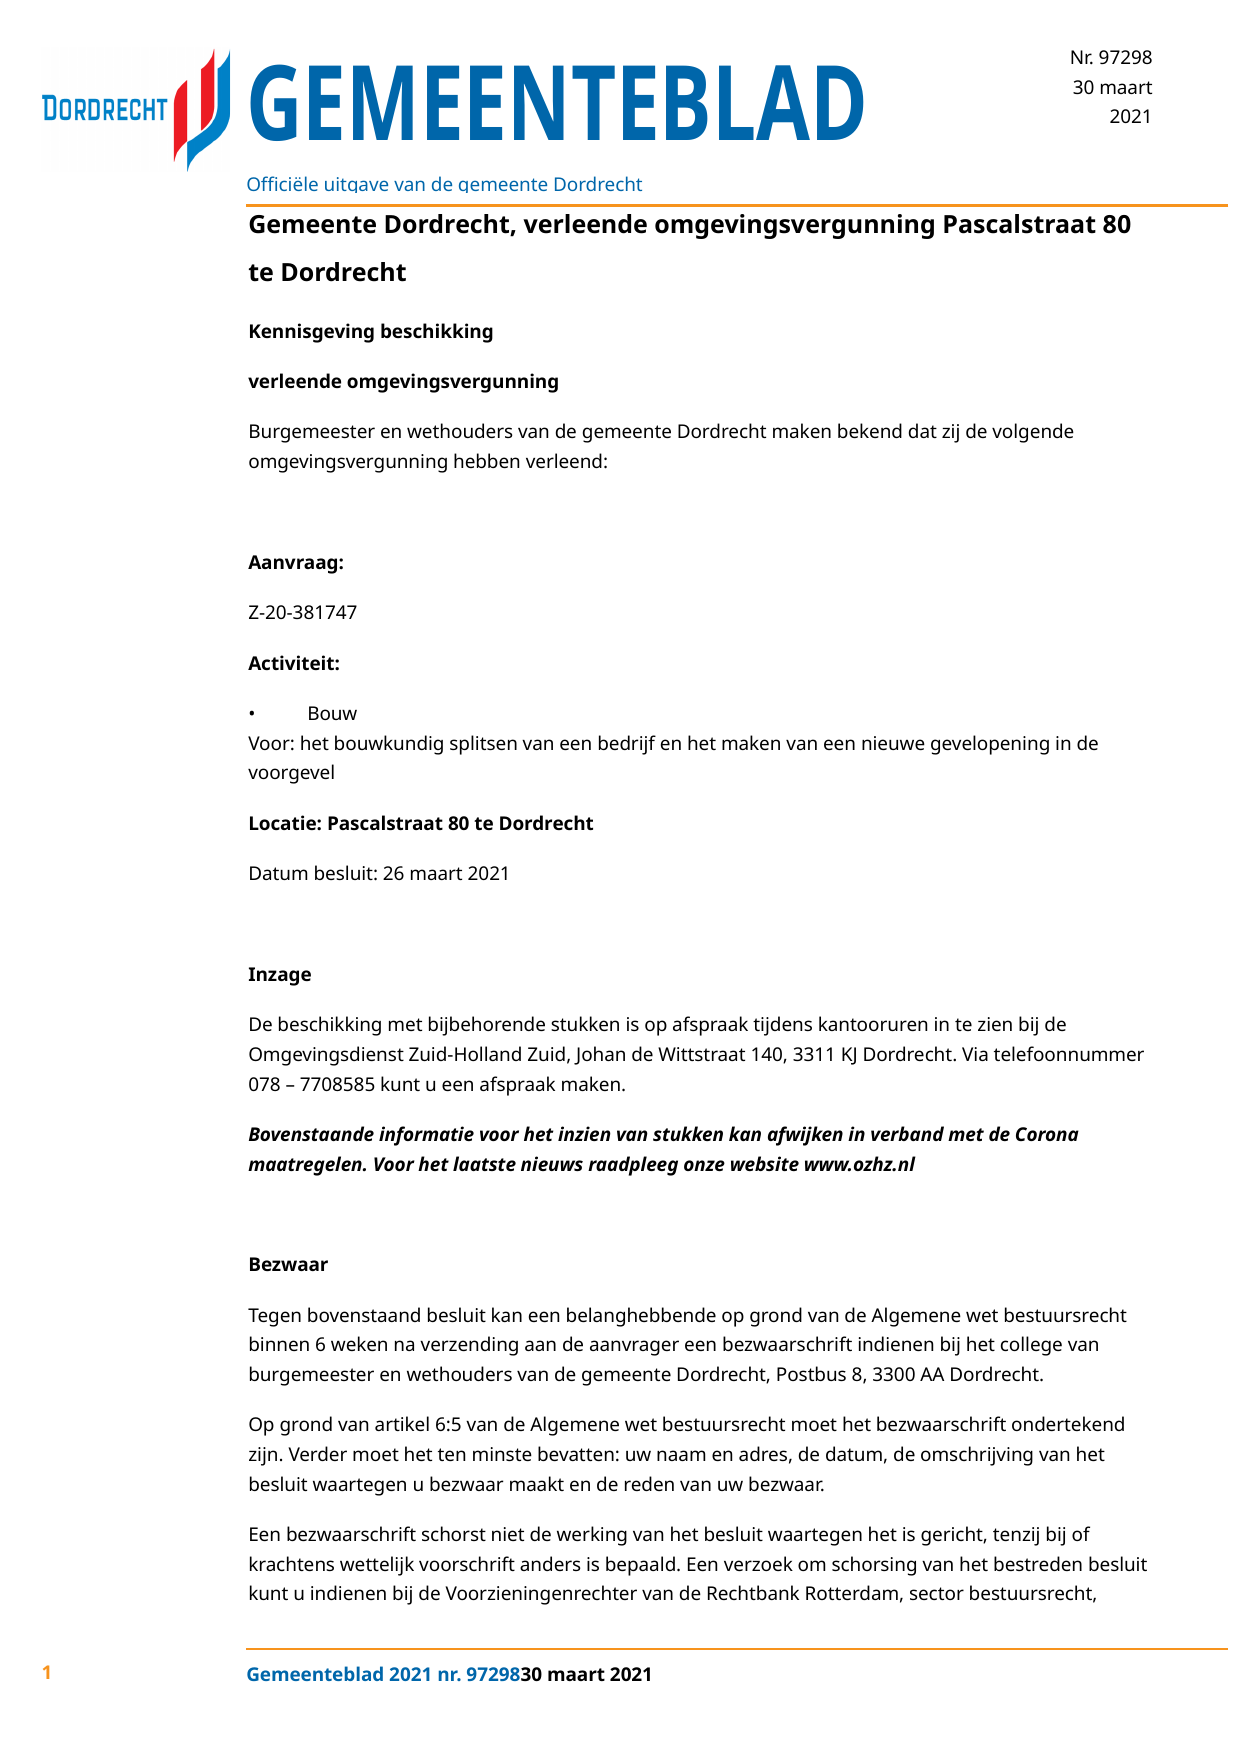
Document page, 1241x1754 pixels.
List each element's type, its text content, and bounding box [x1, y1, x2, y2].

text Kennisgeving beschikking [248, 318, 1152, 344]
text Een bezwaarschrift schorst niet de werking van het besluit waartegen het is gericht, tenzij bij of krachtens wettelijk voorschrift anders is bepaald. Een verzoek om schorsing van het bestreden besluit kunt u indienen bij de Voorzieningenrechter van de Rechtbank Rotterdam, sector bestuursrecht, [248, 1521, 1152, 1606]
text Aanvraag: [248, 549, 1152, 575]
picture [41, 47, 231, 172]
text De beschikking met bijbehorende stukken is op afspraak tijdens kantooruren in te zien bij de Omgevingsdienst Zuid-Holland Zuid, Johan de Wittstraat 140, 3311 KJ Dordrecht. Via telefoonnummer 078 – 7708585 kunt u een afspraak maken. [248, 1012, 1152, 1097]
text Tegen bovenstaand besluit kan een belanghebbende op grond van de Algemene wet bestuursrecht binnen 6 weken na verzending aan de aanvrager een bezwaarschrift indienen bij het college van burgemeester en wethouders van de gemeente Dordrecht, Postbus 8, 3300 AA Dordrecht. [248, 1302, 1152, 1387]
text Locatie: Pascalstraat 80 te Dordrecht [248, 810, 1152, 836]
text Z-20-381747 [248, 599, 1152, 625]
text Activiteit: [248, 650, 1152, 676]
text Datum besluit: 26 maart 2021 [248, 860, 1152, 886]
text Inzage [248, 961, 1152, 987]
text Bovenstaande informatie voor het inzien van stukken kan afwijken in verband met de Corona maatregelen. Voor het laatste nieuws raadpleeg onze website www.ozhz.nl [248, 1121, 1152, 1177]
text Bezwaar [248, 1252, 1152, 1277]
text verleende omgevingsvergunning [248, 368, 1152, 394]
list Bouw [248, 700, 1152, 726]
text Voor: het bouwkundig splitsen van een bedrijf en het maken van een nieuwe gevelopening in de voorgevel [248, 730, 1152, 785]
text Burgemeester en wethouders van de gemeente Dordrecht maken bekend dat zij de volgende omgevingsvergunning hebben verleend: [248, 419, 1152, 474]
text Op grond van artikel 6:5 van de Algemene wet bestuursrecht moet het bezwaarschrift ondertekend zijn. Verder moet het ten minste bevatten: uw naam en adres, de datum, de omschrijving van het besluit waartegen u bezwaar maakt en de reden van uw bezwaar. [248, 1412, 1152, 1497]
text Gemeente Dordrecht, verleende omgevingsvergunning Pascalstraat 80 te Dordrecht [248, 207, 1152, 288]
